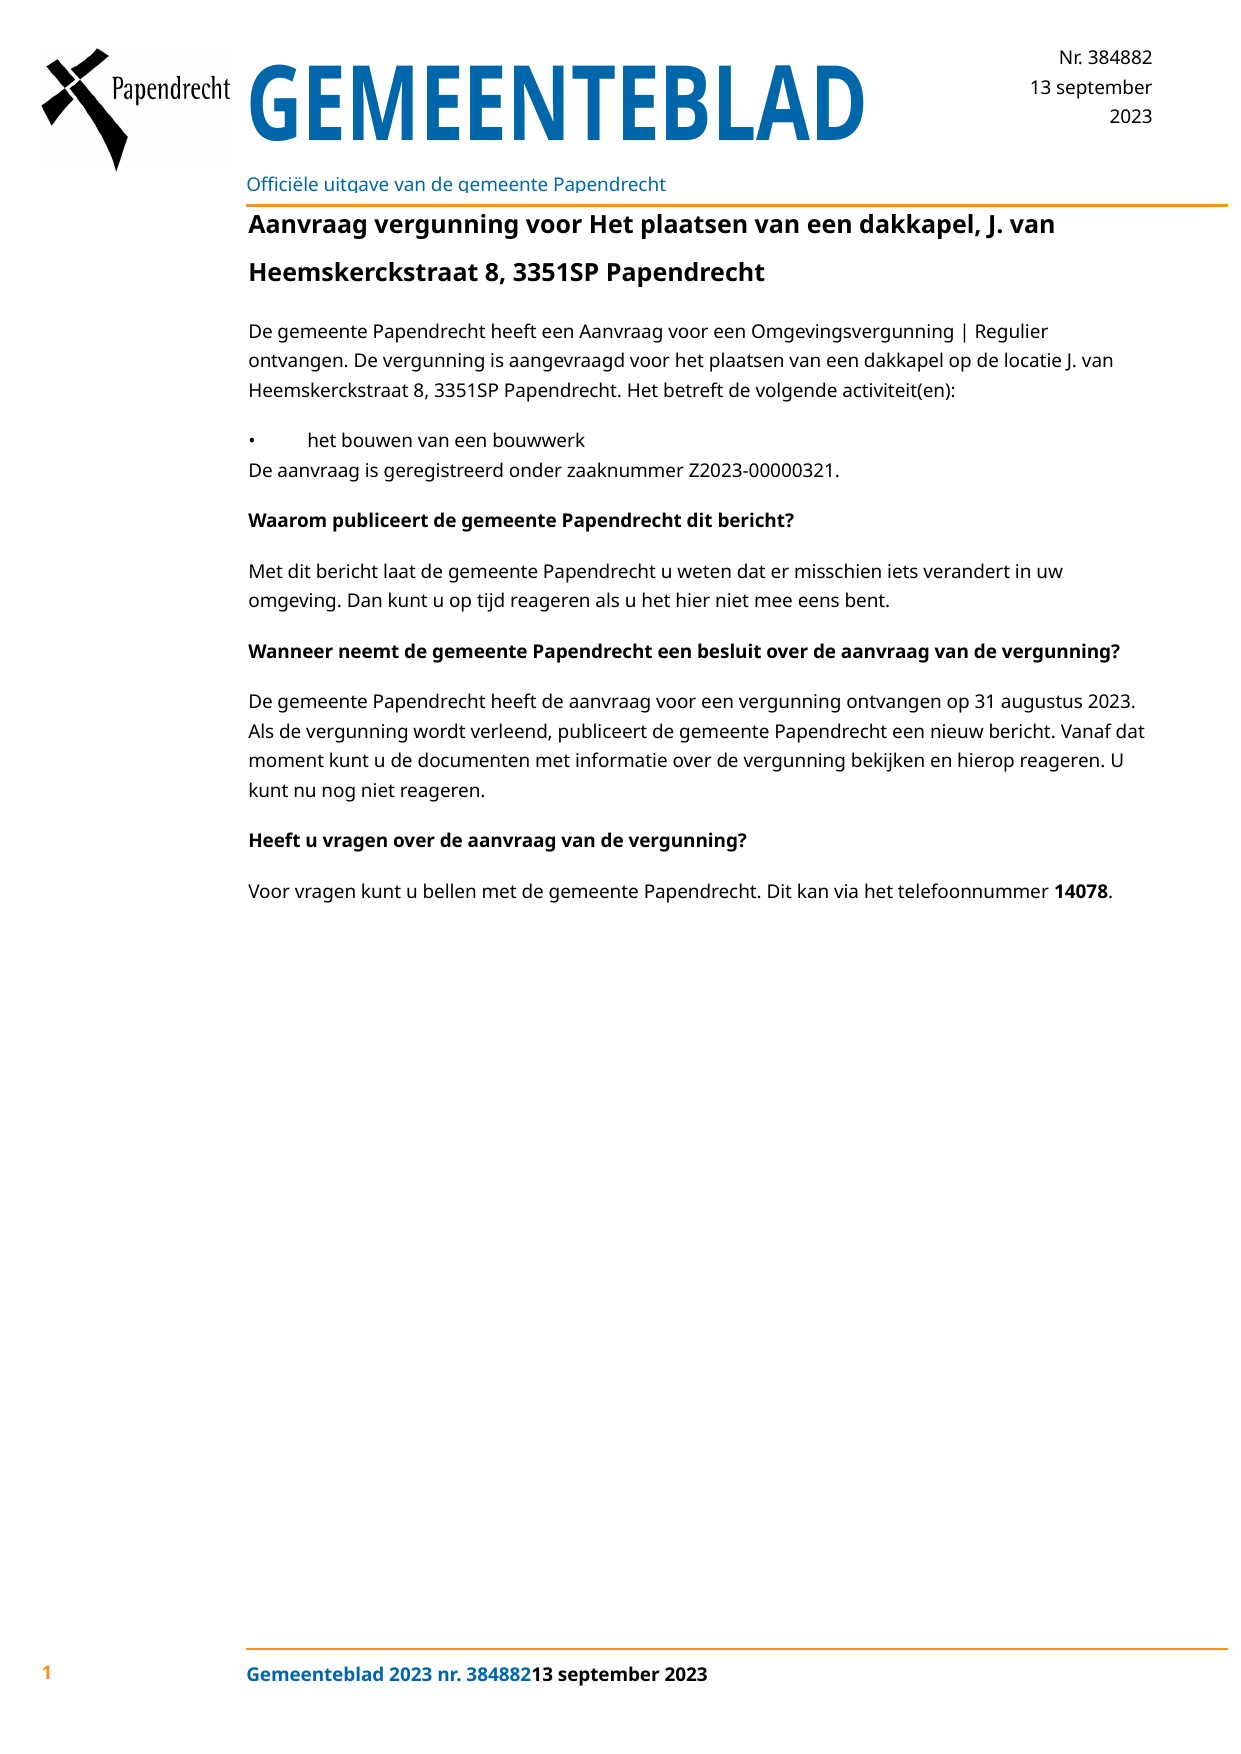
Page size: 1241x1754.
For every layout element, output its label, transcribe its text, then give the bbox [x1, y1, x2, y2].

text Heeft u vragen over de aanvraag van de vergunning? [248, 827, 1152, 853]
text Aanvraag vergunning voor Het plaatsen van een dakkapel, J. van Heemskerckstraat 8, 3351SP Papendrecht [248, 207, 1152, 288]
list het bouwen van een bouwwerk [248, 427, 1152, 453]
text Wanneer neemt de gemeente Papendrecht een besluit over de aanvraag van de vergunning? [248, 638, 1152, 664]
text Voor vragen kunt u bellen met de gemeente Papendrecht. Dit kan via het telefoonnummer 14078. [248, 878, 1152, 904]
text Waarom publiceert de gemeente Papendrecht dit bericht? [248, 507, 1152, 533]
picture [41, 47, 231, 172]
text De aanvraag is geregistreerd onder zaaknummer Z2023-00000321. [248, 457, 1152, 483]
text De gemeente Papendrecht heeft de aanvraag voor een vergunning ontvangen op 31 augustus 2023. Als de vergunning wordt verleend, publiceert de gemeente Papendrecht een nieuw bericht. Vanaf dat moment kunt u de documenten met informatie over de vergunning bekijken en hierop reageren. U kunt nu nog niet reageren. [248, 688, 1152, 803]
text De gemeente Papendrecht heeft een Aanvraag voor een Omgevingsvergunning | Regulier ontvangen. De vergunning is aangevraagd voor het plaatsen van een dakkapel op de locatie J. van Heemskerckstraat 8, 3351SP Papendrecht. Het betreft de volgende activiteit(en): [248, 318, 1152, 403]
text Met dit bericht laat de gemeente Papendrecht u weten dat er misschien iets verandert in uw omgeving. Dan kunt u op tijd reageren als u het hier niet mee eens bent. [248, 558, 1152, 613]
